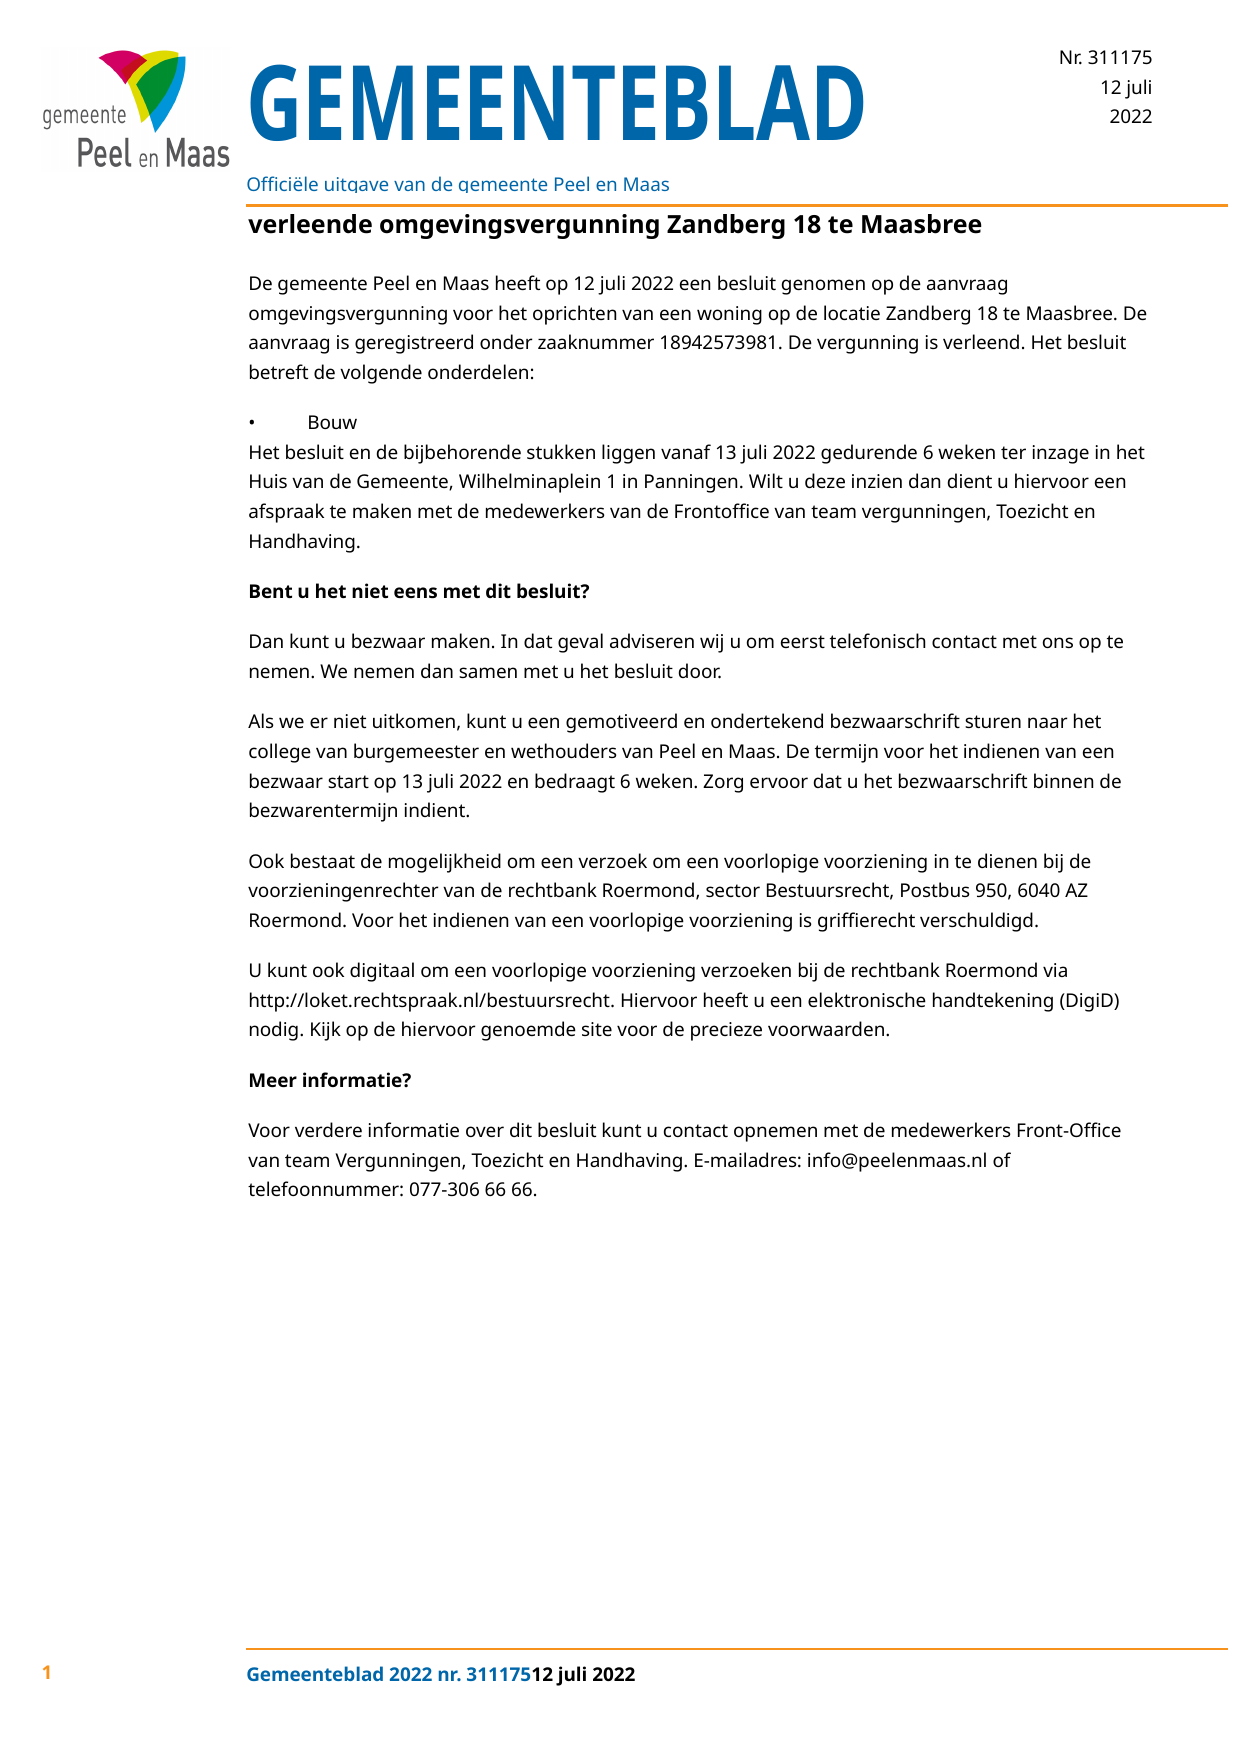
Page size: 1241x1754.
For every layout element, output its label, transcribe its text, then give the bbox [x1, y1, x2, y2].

text verleende omgevingsvergunning Zandberg 18 te Maasbree [248, 207, 1152, 241]
text Als we er niet uitkomen, kunt u een gemotiveerd en ondertekend bezwaarschrift sturen naar het college van burgemeester en wethouders van Peel en Maas. De termijn voor het indienen van een bezwaar start op 13 juli 2022 en bedraagt 6 weken. Zorg ervoor dat u het bezwaarschrift binnen de bezwarentermijn indient. [248, 709, 1152, 823]
text Ook bestaat de mogelijkheid om een verzoek om een voorlopige voorziening in te dienen bij de voorzieningenrechter van de rechtbank Roermond, sector Bestuursrecht, Postbus 950, 6040 AZ Roermond. Voor het indienen van een voorlopige voorziening is griffierecht verschuldigd. [248, 848, 1152, 933]
text U kunt ook digitaal om een voorlopige voorziening verzoeken bij de rechtbank Roermond via http://loket.rechtspraak.nl/bestuursrecht. Hiervoor heeft u een elektronische handtekening (DigiD) nodig. Kijk op de hiervoor genoemde site voor de precieze voorwaarden. [248, 957, 1152, 1042]
text Het besluit en de bijbehorende stukken liggen vanaf 13 juli 2022 gedurende 6 weken ter inzage in het Huis van de Gemeente, Wilhelminaplein 1 in Panningen. Wilt u deze inzien dan dient u hiervoor een afspraak te maken met de medewerkers van de Frontoffice van team vergunningen, Toezicht en Handhaving. [248, 439, 1152, 553]
text Voor verdere informatie over dit besluit kunt u contact opnemen met de medewerkers Front-Office van team Vergunningen, Toezicht en Handhaving. E-mailadres: info@peelenmaas.nl of telefoonnummer: 077-306 66 66. [248, 1117, 1152, 1202]
text De gemeente Peel en Maas heeft op 12 juli 2022 een besluit genomen op de aanvraag omgevingsvergunning voor het oprichten van een woning op de locatie Zandberg 18 te Maasbree. De aanvraag is geregistreerd onder zaaknummer 18942573981. De vergunning is verleend. Het besluit betreft de volgende onderdelen: [248, 270, 1152, 385]
text Meer informatie? [248, 1067, 1152, 1093]
text Dan kunt u bezwaar maken. In dat geval adviseren wij u om eerst telefonisch contact met ons op te nemen. We nemen dan samen met u het besluit door. [248, 629, 1152, 684]
text Bent u het niet eens met dit besluit? [248, 578, 1152, 604]
picture [41, 47, 231, 172]
list Bouw [248, 409, 1152, 435]
